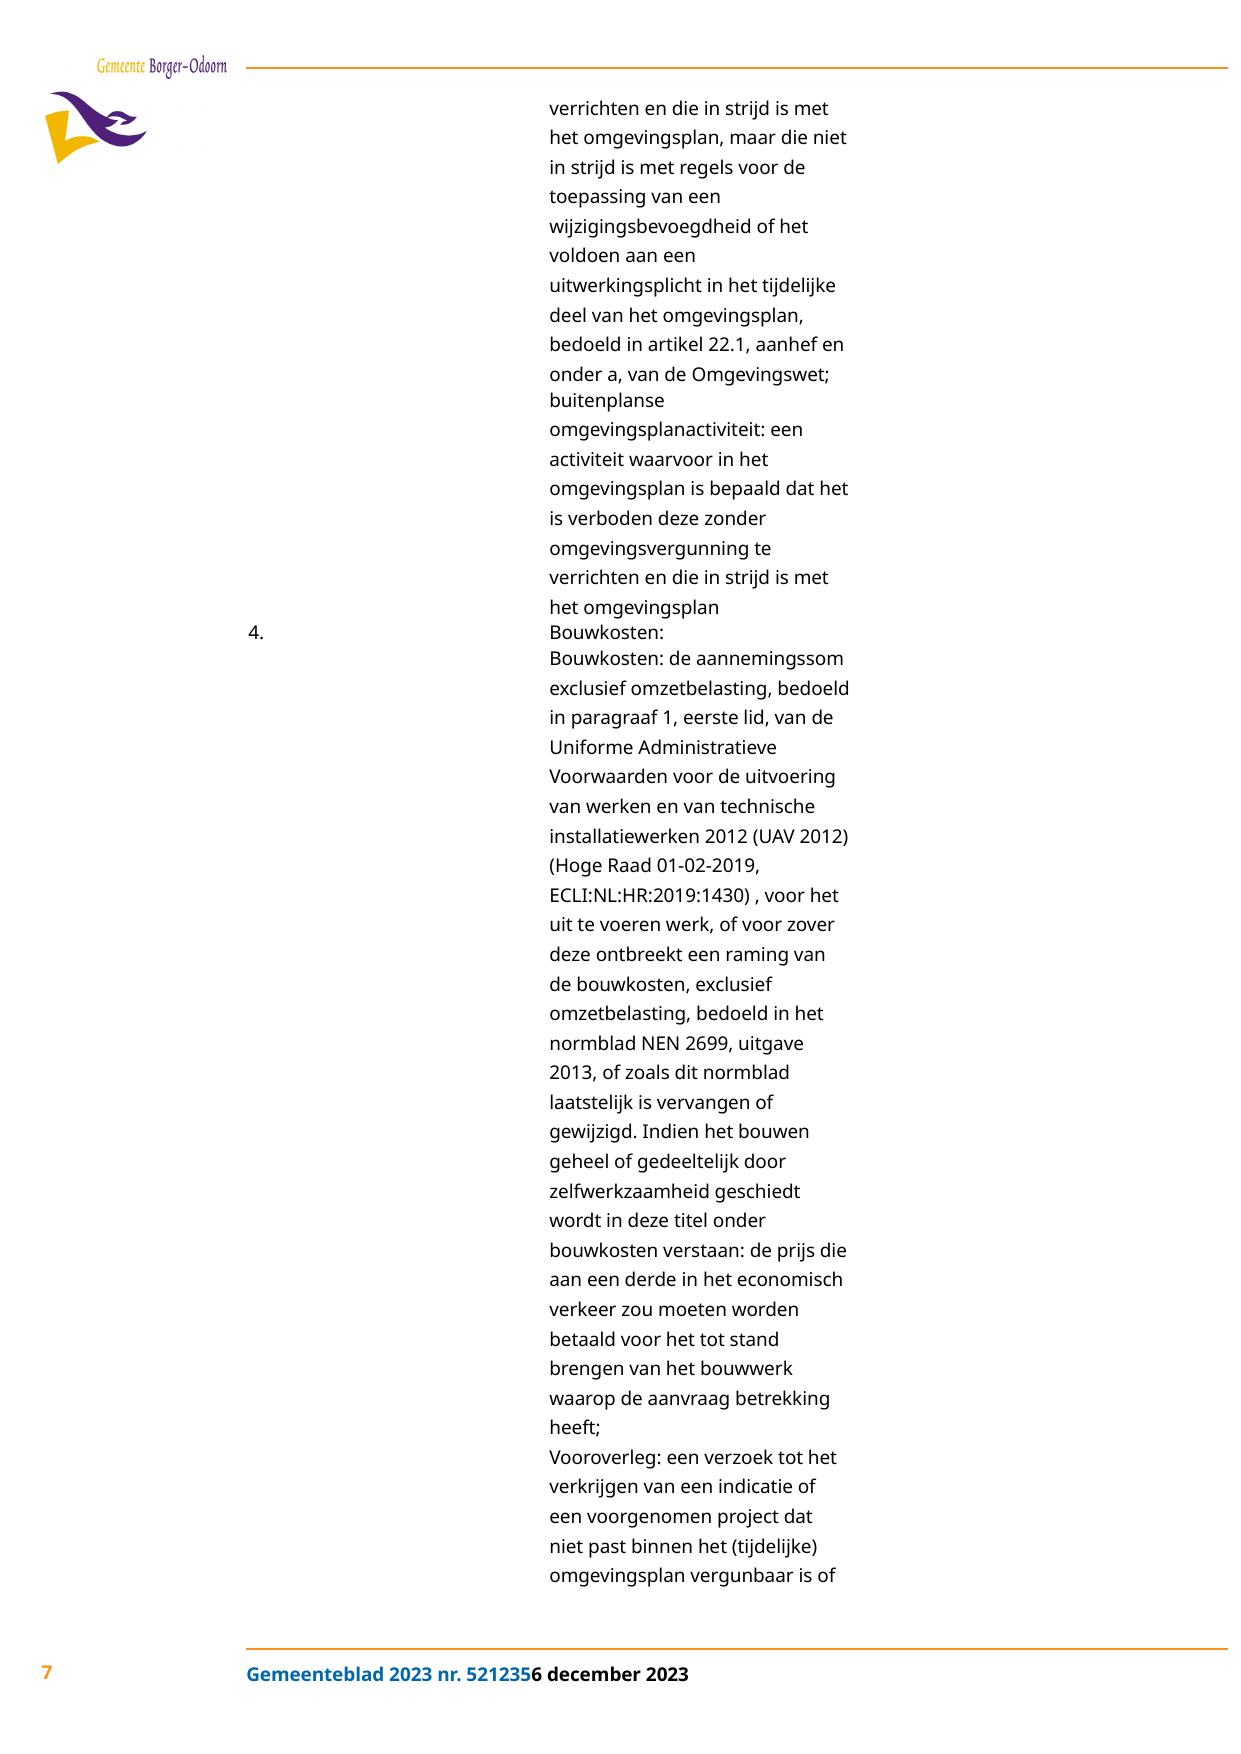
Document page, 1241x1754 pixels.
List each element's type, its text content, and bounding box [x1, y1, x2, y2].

table_cell [850, 620, 1152, 645]
table_cell buitenplanse omgevingsplanactiviteit: een activiteit waarvoor in het omgevingsplan is bepaald dat het is verboden deze zonder omgevingsvergunning te verrichten en die in strijd is met het omgevingsplan [549, 387, 850, 619]
table_cell [248, 645, 549, 1588]
table_cell [850, 95, 1152, 387]
table_cell Bouwkosten: de aannemingssom exclusief omzetbelasting, bedoeld in paragraaf 1, eerste lid, van de Uniforme Administratieve Voorwaarden voor de uitvoering van werken en van technische installatiewerken 2012 (UAV 2012) (Hoge Raad 01-02-2019, ECLI:NL:HR:2019:1430) , voor het uit te voeren werk, of voor zover deze ontbreekt een raming van de bouwkosten, exclusief omzetbelasting, bedoeld in het normblad NEN 2699, uitgave 2013, of zoals dit normblad laatstelijk is vervangen of gewijzigd. Indien het bouwen geheel of gedeeltelijk door zelfwerkzaamheid geschiedt wordt in deze titel onder bouwkosten verstaan: de prijs die aan een derde in het economisch verkeer zou moeten worden betaald voor het tot stand brengen van het bouwwerk waarop de aanvraag betrekking heeft; Vooroverleg: een verzoek tot het verkrijgen van een indicatie of een voorgenomen project dat niet past binnen het (tijdelijke) omgevingsplan vergunbaar is of [549, 645, 850, 1588]
picture [41, 47, 231, 172]
table_cell verrichten en die in strijd is met het omgevingsplan, maar die niet in strijd is met regels voor de toepassing van een wijzigingsbevoegdheid of het voldoen aan een uitwerkingsplicht in het tijdelijke deel van het omgevingsplan, bedoeld in artikel 22.1, aanhef en onder a, van de Omgevingswet; [549, 95, 850, 387]
table_cell [850, 645, 1152, 1588]
table_cell Bouwkosten: [549, 620, 850, 645]
table_cell [248, 387, 549, 619]
table_cell [850, 387, 1152, 619]
table_cell 4. [248, 620, 549, 645]
table_cell [248, 95, 549, 387]
